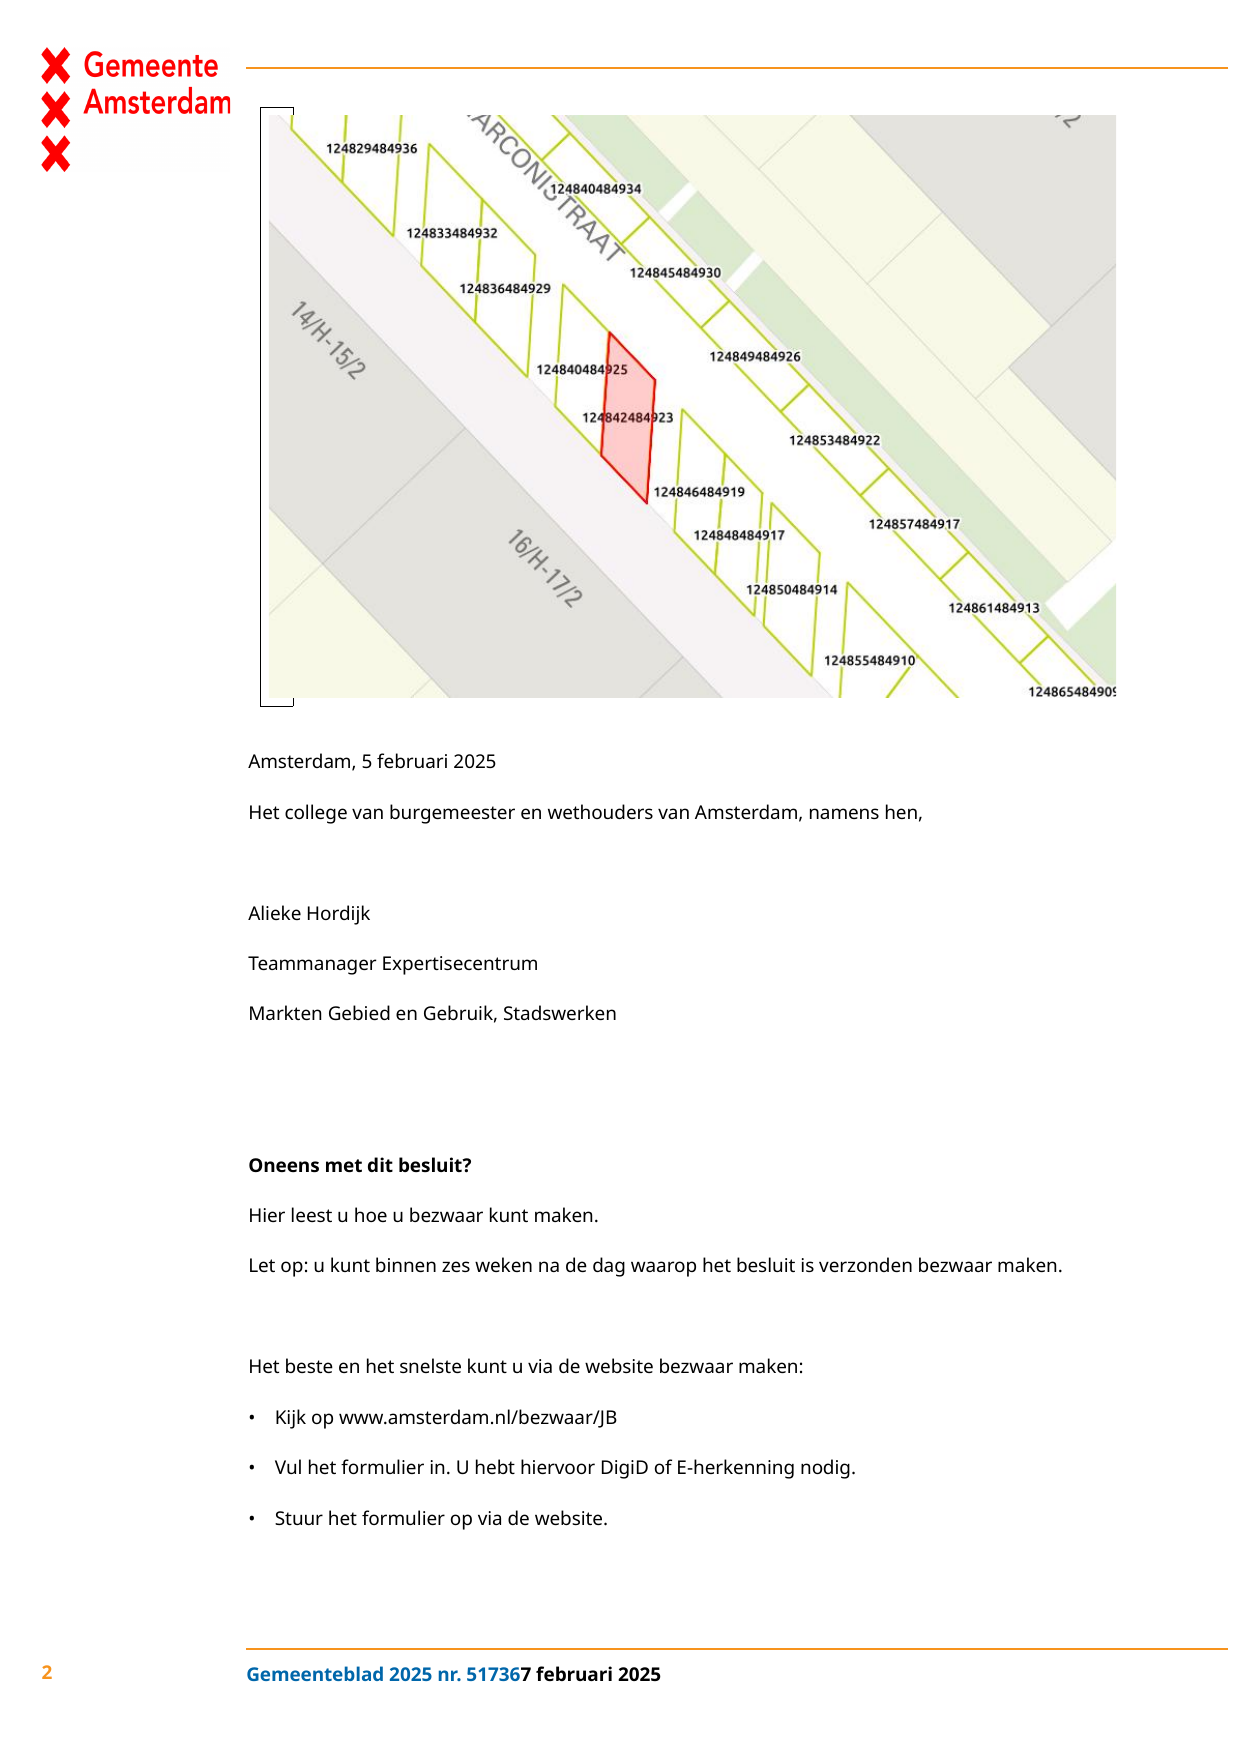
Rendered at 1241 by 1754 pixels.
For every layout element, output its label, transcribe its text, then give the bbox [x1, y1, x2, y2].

text Amsterdam, 5 februari 2025 [248, 748, 1152, 774]
text • Kijk op www.amsterdam.nl/bezwaar/JB [248, 1404, 1152, 1429]
text Markten Gebied en Gebruik, Stadswerken [248, 1001, 1152, 1026]
text Hier leest u hoe u bezwaar kunt maken. [248, 1202, 1152, 1228]
text Alieke Hordijk [248, 900, 1152, 925]
text • Vul het formulier in. U hebt hiervoor DigiD of E-herkenning nodig. [248, 1454, 1152, 1480]
picture [268, 115, 1117, 698]
text • Stuur het formulier op via de website. [248, 1505, 1152, 1530]
text Let op: u kunt binnen zes weken na de dag waarop het besluit is verzonden bezwaar maken. [248, 1253, 1152, 1278]
text Het college van burgemeester en wethouders van Amsterdam, namens hen, [248, 799, 1152, 824]
text Oneens met dit besluit? [248, 1152, 1152, 1177]
picture [41, 47, 231, 172]
text Het beste en het snelste kunt u via de website bezwaar maken: [248, 1353, 1152, 1379]
text Teammanager Expertisecentrum [248, 950, 1152, 976]
